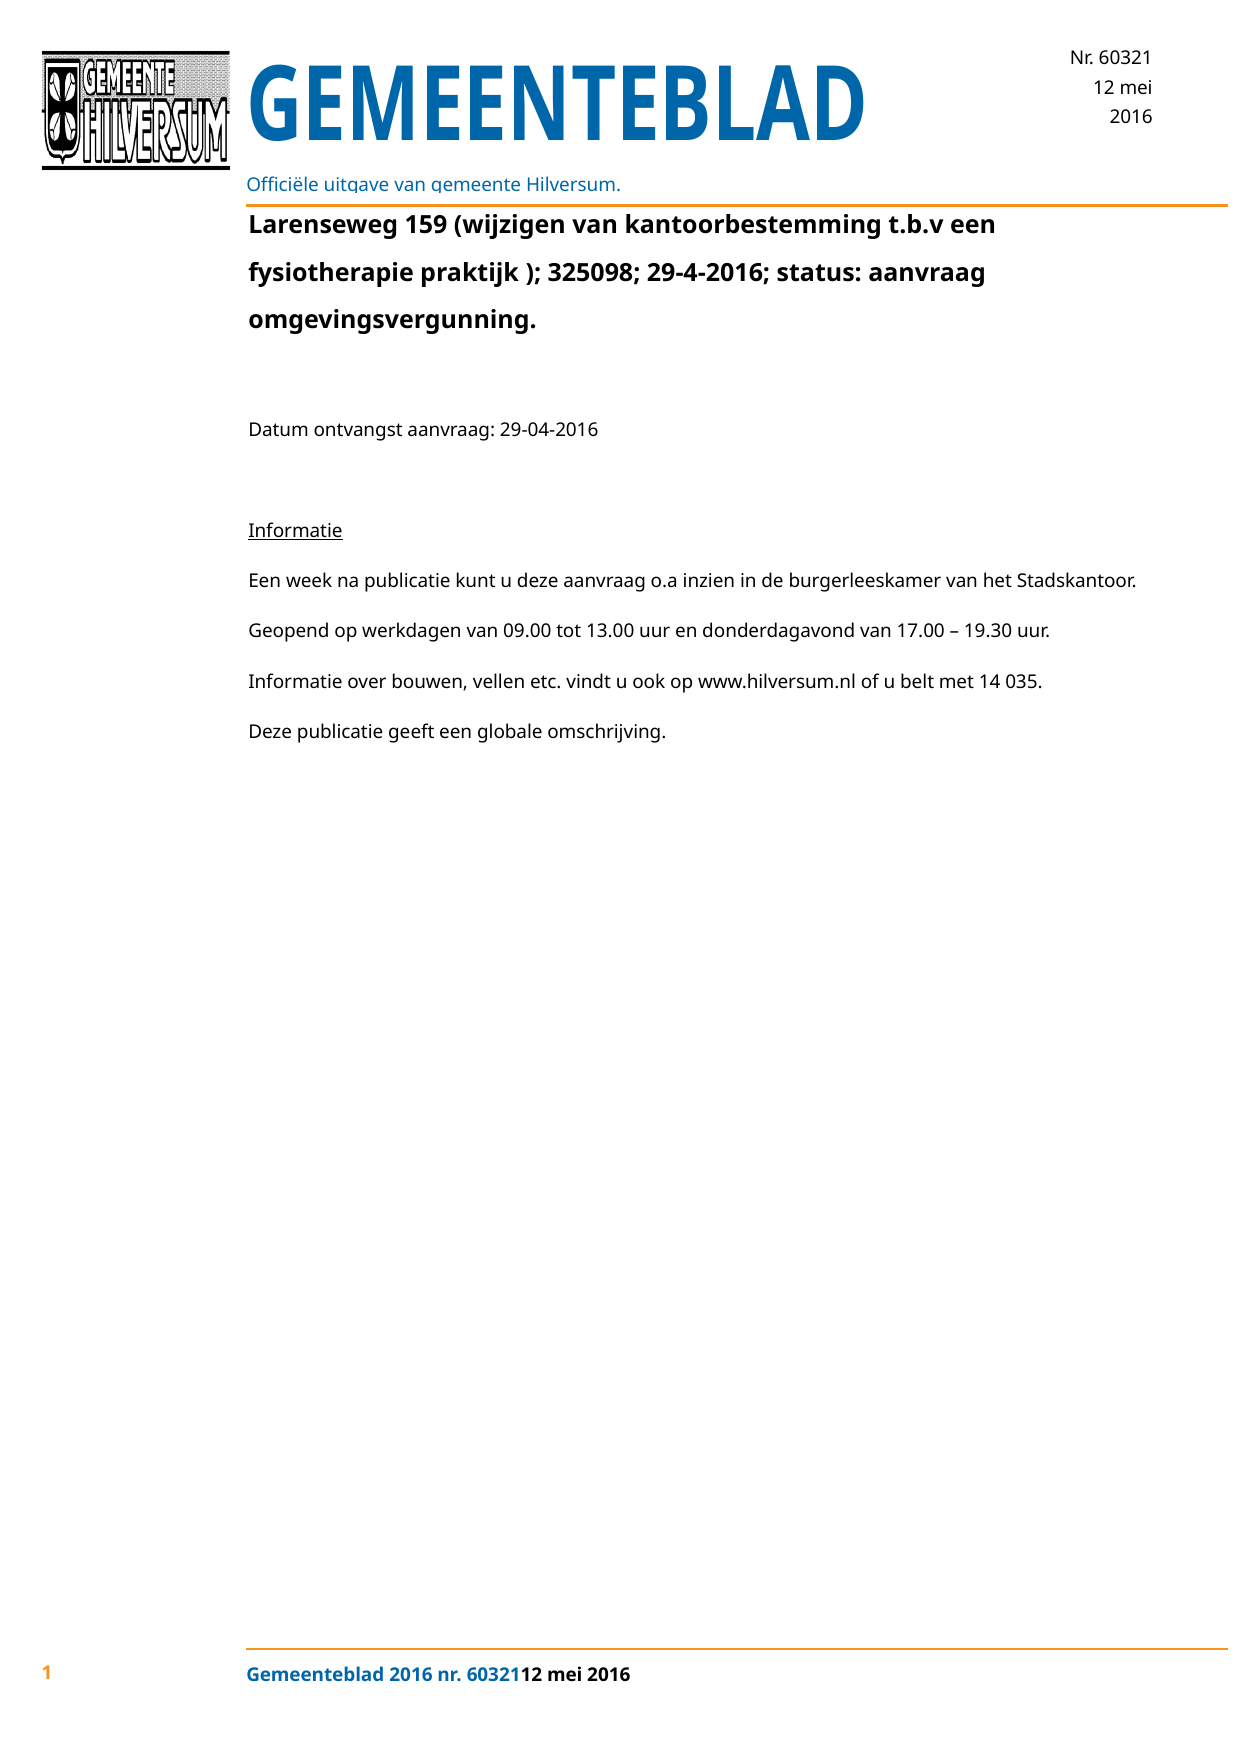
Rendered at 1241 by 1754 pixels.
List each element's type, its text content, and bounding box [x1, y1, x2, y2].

text Informatie [248, 517, 1152, 542]
text Larenseweg 159 (wijzigen van kantoorbestemming t.b.v een fysiotherapie praktijk ); 325098; 29-4-2016; status: aanvraag omgevingsvergunning. [248, 207, 1152, 336]
picture [41, 47, 231, 172]
text Een week na publicatie kunt u deze aanvraag o.a inzien in de burgerleeskamer van het Stadskantoor. [248, 567, 1152, 593]
text Deze publicatie geeft een globale omschrijving. [248, 718, 1152, 744]
text Informatie over bouwen, vellen etc. vindt u ook op www.hilversum.nl of u belt met 14 035. [248, 668, 1152, 694]
text Datum ontvangst aanvraag: 29-04-2016 [248, 416, 1152, 442]
text Geopend op werkdagen van 09.00 tot 13.00 uur en donderdagavond van 17.00 – 19.30 uur. [248, 618, 1152, 643]
